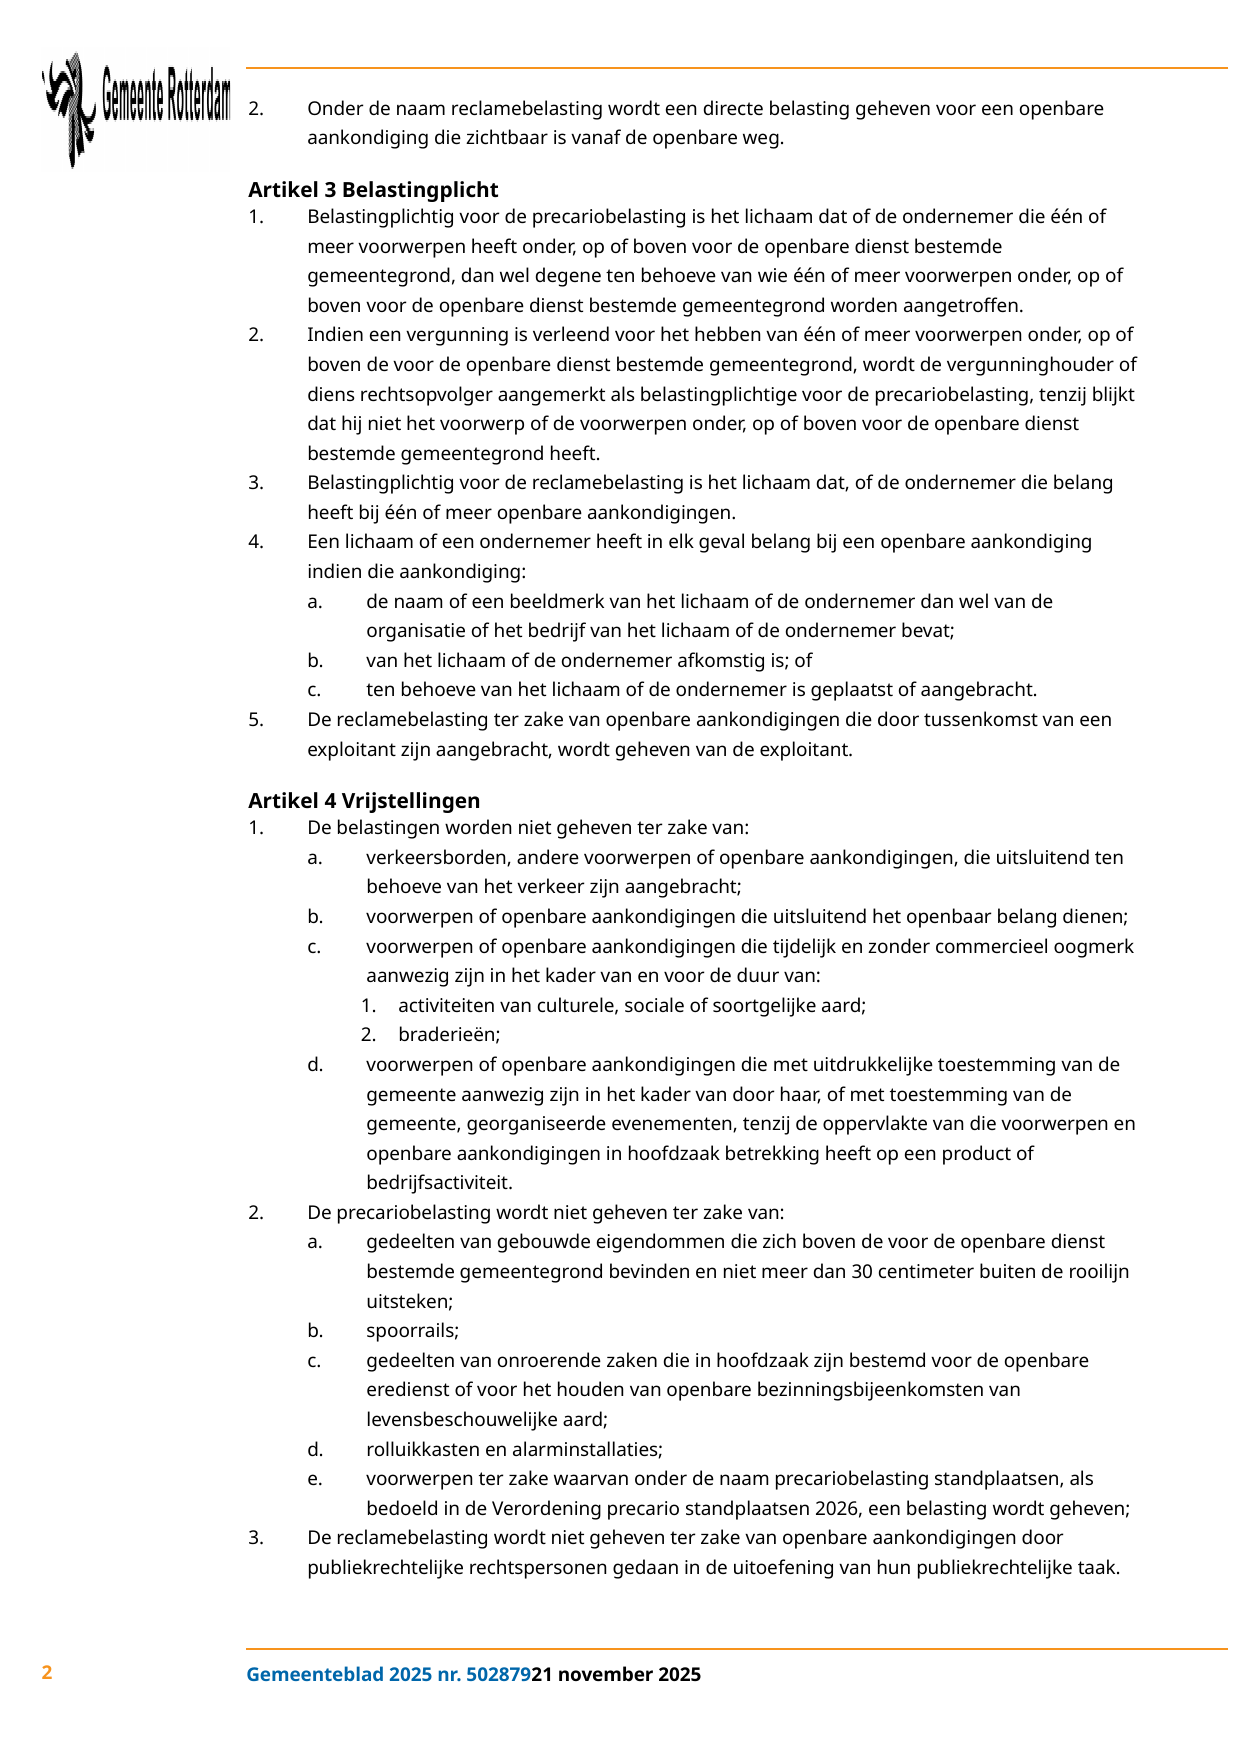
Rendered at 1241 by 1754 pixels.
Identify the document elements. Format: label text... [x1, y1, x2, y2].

list De reclamebelasting wordt niet geheven ter zake van openbare aankondigingen door publiekrechtelijke rechtspersonen gedaan in de uitoefening van hun publiekrechtelijke taak. [248, 1524, 1152, 1580]
text Artikel 4 Vrijstellingen [248, 786, 1152, 814]
list De precariobelasting wordt niet geheven ter zake van: [248, 1199, 1152, 1225]
list gedeelten van onroerende zaken die in hoofdzaak zijn bestemd voor de openbare eredienst of voor het houden van openbare bezinningsbijeenkomsten van levensbeschouwelijke aard; [307, 1347, 1152, 1432]
list Indien een vergunning is verleend voor het hebben van één of meer voorwerpen onder, op of boven de voor de openbare dienst bestemde gemeentegrond, wordt de vergunninghouder of diens rechtsopvolger aangemerkt als belastingplichtige voor de precariobelasting, tenzij blijkt dat hij niet het voorwerp of de voorwerpen onder, op of boven voor de openbare dienst bestemde gemeentegrond heeft. [248, 322, 1152, 466]
text Artikel 3 Belastingplicht [248, 175, 1152, 203]
list De belastingen worden niet geheven ter zake van: [248, 814, 1152, 840]
list De reclamebelasting ter zake van openbare aankondigingen die door tussenkomst van een exploitant zijn aangebracht, wordt geheven van de exploitant. [248, 706, 1152, 761]
list rolluikkasten en alarminstallaties; [307, 1436, 1152, 1462]
list voorwerpen of openbare aankondigingen die uitsluitend het openbaar belang dienen; [307, 903, 1152, 929]
list activiteiten van culturele, sociale of soortgelijke aard; [361, 992, 1152, 1018]
list van het lichaam of de ondernemer afkomstig is; of [307, 647, 1152, 673]
list voorwerpen of openbare aankondigingen die tijdelijk en zonder commercieel oogmerk aanwezig zijn in het kader van en voor de duur van: [307, 933, 1152, 988]
list Een lichaam of een ondernemer heeft in elk geval belang bij een openbare aankondiging indien die aankondiging: [248, 529, 1152, 584]
list verkeersborden, andere voorwerpen of openbare aankondigingen, die uitsluitend ten behoeve van het verkeer zijn aangebracht; [307, 844, 1152, 899]
list Belastingplichtig voor de reclamebelasting is het lichaam dat, of de ondernemer die belang heeft bij één of meer openbare aankondigingen. [248, 469, 1152, 525]
picture [41, 47, 231, 172]
list de naam of een beeldmerk van het lichaam of de ondernemer dan wel van de organisatie of het bedrijf van het lichaam of de ondernemer bevat; [307, 588, 1152, 643]
list voorwerpen ter zake waarvan onder de naam precariobelasting standplaatsen, als bedoeld in de Verordening precario standplaatsen 2026, een belasting wordt geheven; [307, 1465, 1152, 1521]
list spoorrails; [307, 1317, 1152, 1343]
list gedeelten van gebouwde eigendommen die zich boven de voor de openbare dienst bestemde gemeentegrond bevinden en niet meer dan 30 centimeter buiten de rooilijn uitsteken; [307, 1229, 1152, 1314]
list braderieën; [361, 1022, 1152, 1047]
list voorwerpen of openbare aankondigingen die met uitdrukkelijke toestemming van de gemeente aanwezig zijn in het kader van door haar, of met toestemming van de gemeente, georganiseerde evenementen, tenzij de oppervlakte van die voorwerpen en openbare aankondigingen in hoofdzaak betrekking heeft op een product of bedrijfsactiviteit. [307, 1051, 1152, 1195]
list ten behoeve van het lichaam of de ondernemer is geplaatst of aangebracht. [307, 677, 1152, 702]
list Onder de naam reclamebelasting wordt een directe belasting geheven voor een openbare aankondiging die zichtbaar is vanaf de openbare weg. [248, 95, 1152, 150]
list Belastingplichtig voor de precariobelasting is het lichaam dat of de ondernemer die één of meer voorwerpen heeft onder, op of boven voor de openbare dienst bestemde gemeentegrond, dan wel degene ten behoeve van wie één of meer voorwerpen onder, op of boven voor de openbare dienst bestemde gemeentegrond worden aangetroffen. [248, 203, 1152, 318]
